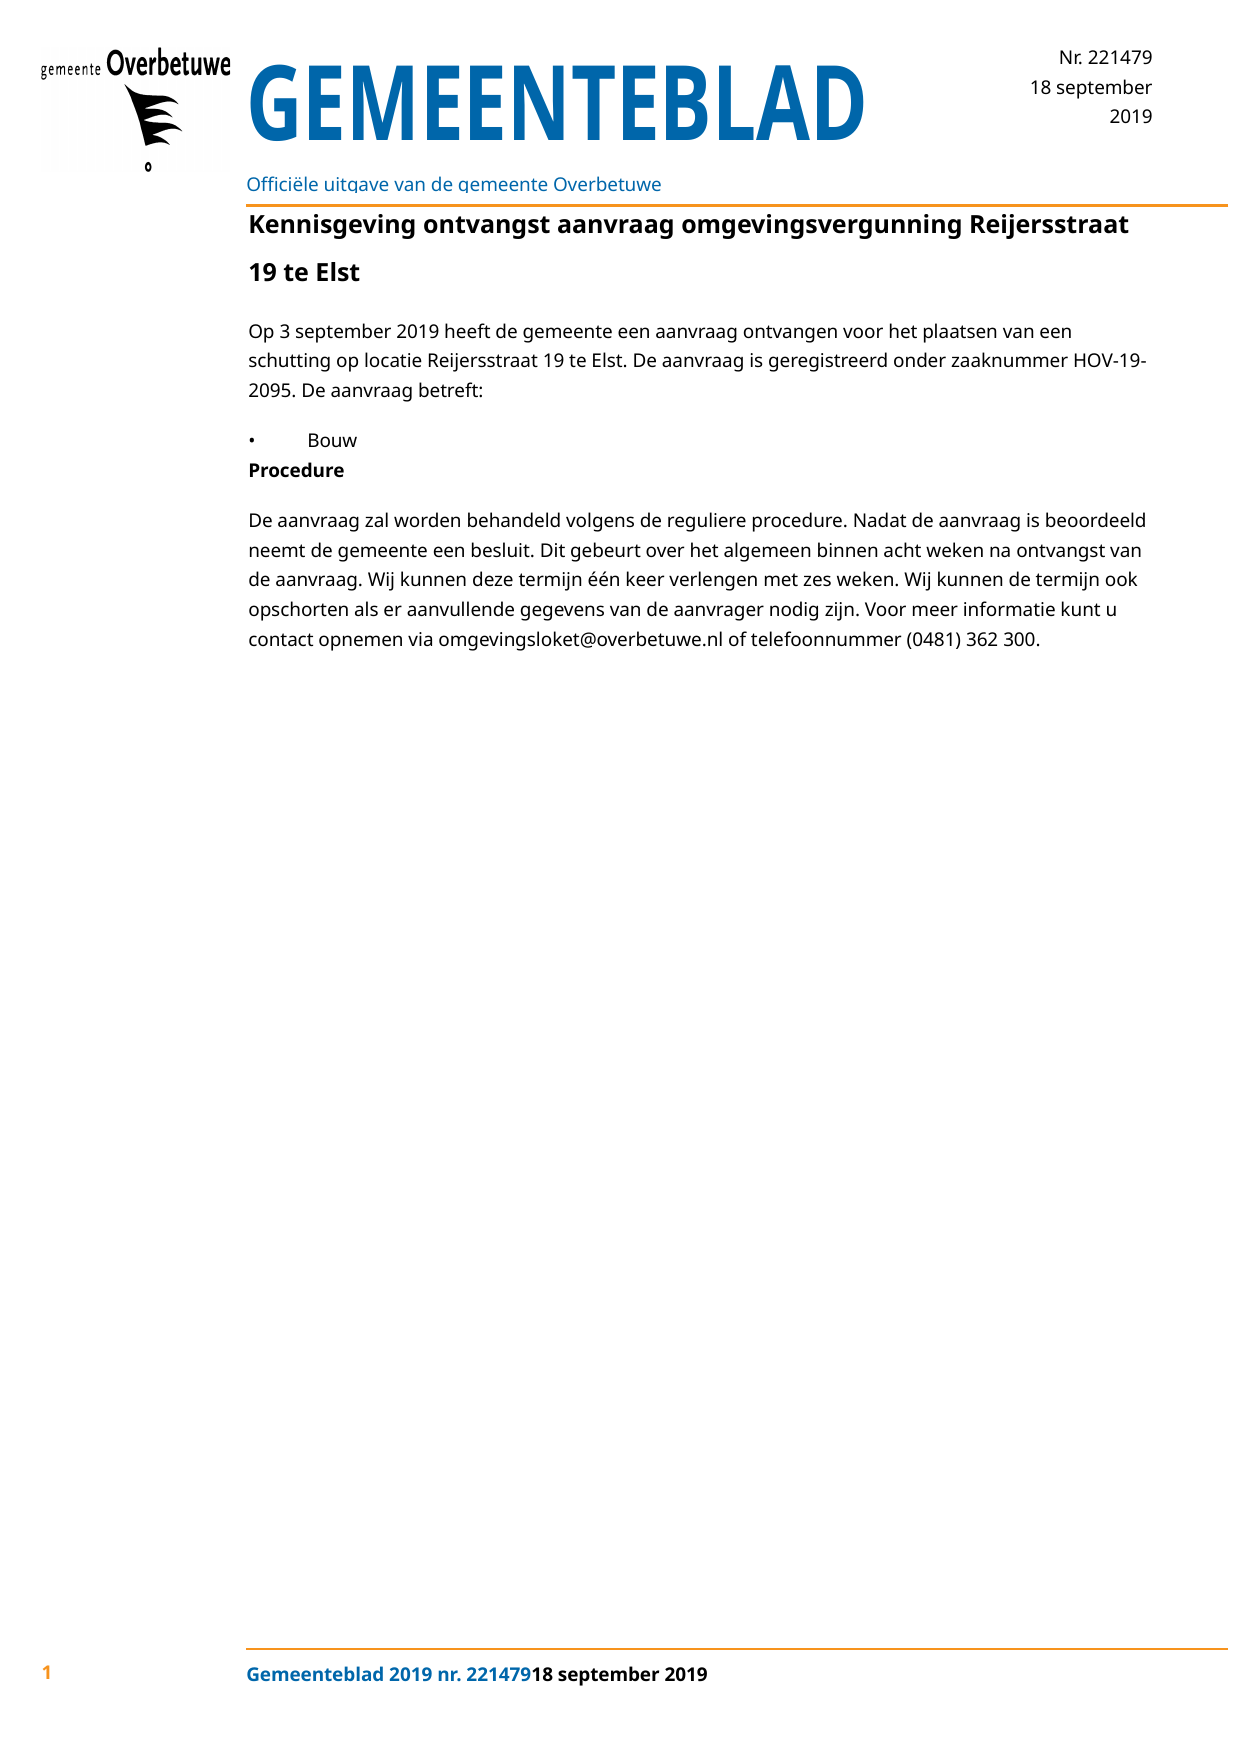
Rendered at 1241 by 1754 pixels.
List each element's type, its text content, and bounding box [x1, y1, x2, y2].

text De aanvraag zal worden behandeld volgens de reguliere procedure. Nadat de aanvraag is beoordeeld neemt de gemeente een besluit. Dit gebeurt over het algemeen binnen acht weken na ontvangst van de aanvraag. Wij kunnen deze termijn één keer verlengen met zes weken. Wij kunnen de termijn ook opschorten als er aanvullende gegevens van de aanvrager nodig zijn. Voor meer informatie kunt u contact opnemen via omgevingsloket@overbetuwe.nl of telefoonnummer (0481) 362 300. [248, 507, 1152, 652]
picture [41, 47, 231, 172]
text Op 3 september 2019 heeft de gemeente een aanvraag ontvangen voor het plaatsen van een schutting op locatie Reijersstraat 19 te Elst. De aanvraag is geregistreerd onder zaaknummer HOV-19-2095. De aanvraag betreft: [248, 318, 1152, 403]
list Bouw [248, 427, 1152, 453]
text Procedure [248, 457, 1152, 483]
text Kennisgeving ontvangst aanvraag omgevingsvergunning Reijersstraat 19 te Elst [248, 207, 1152, 288]
